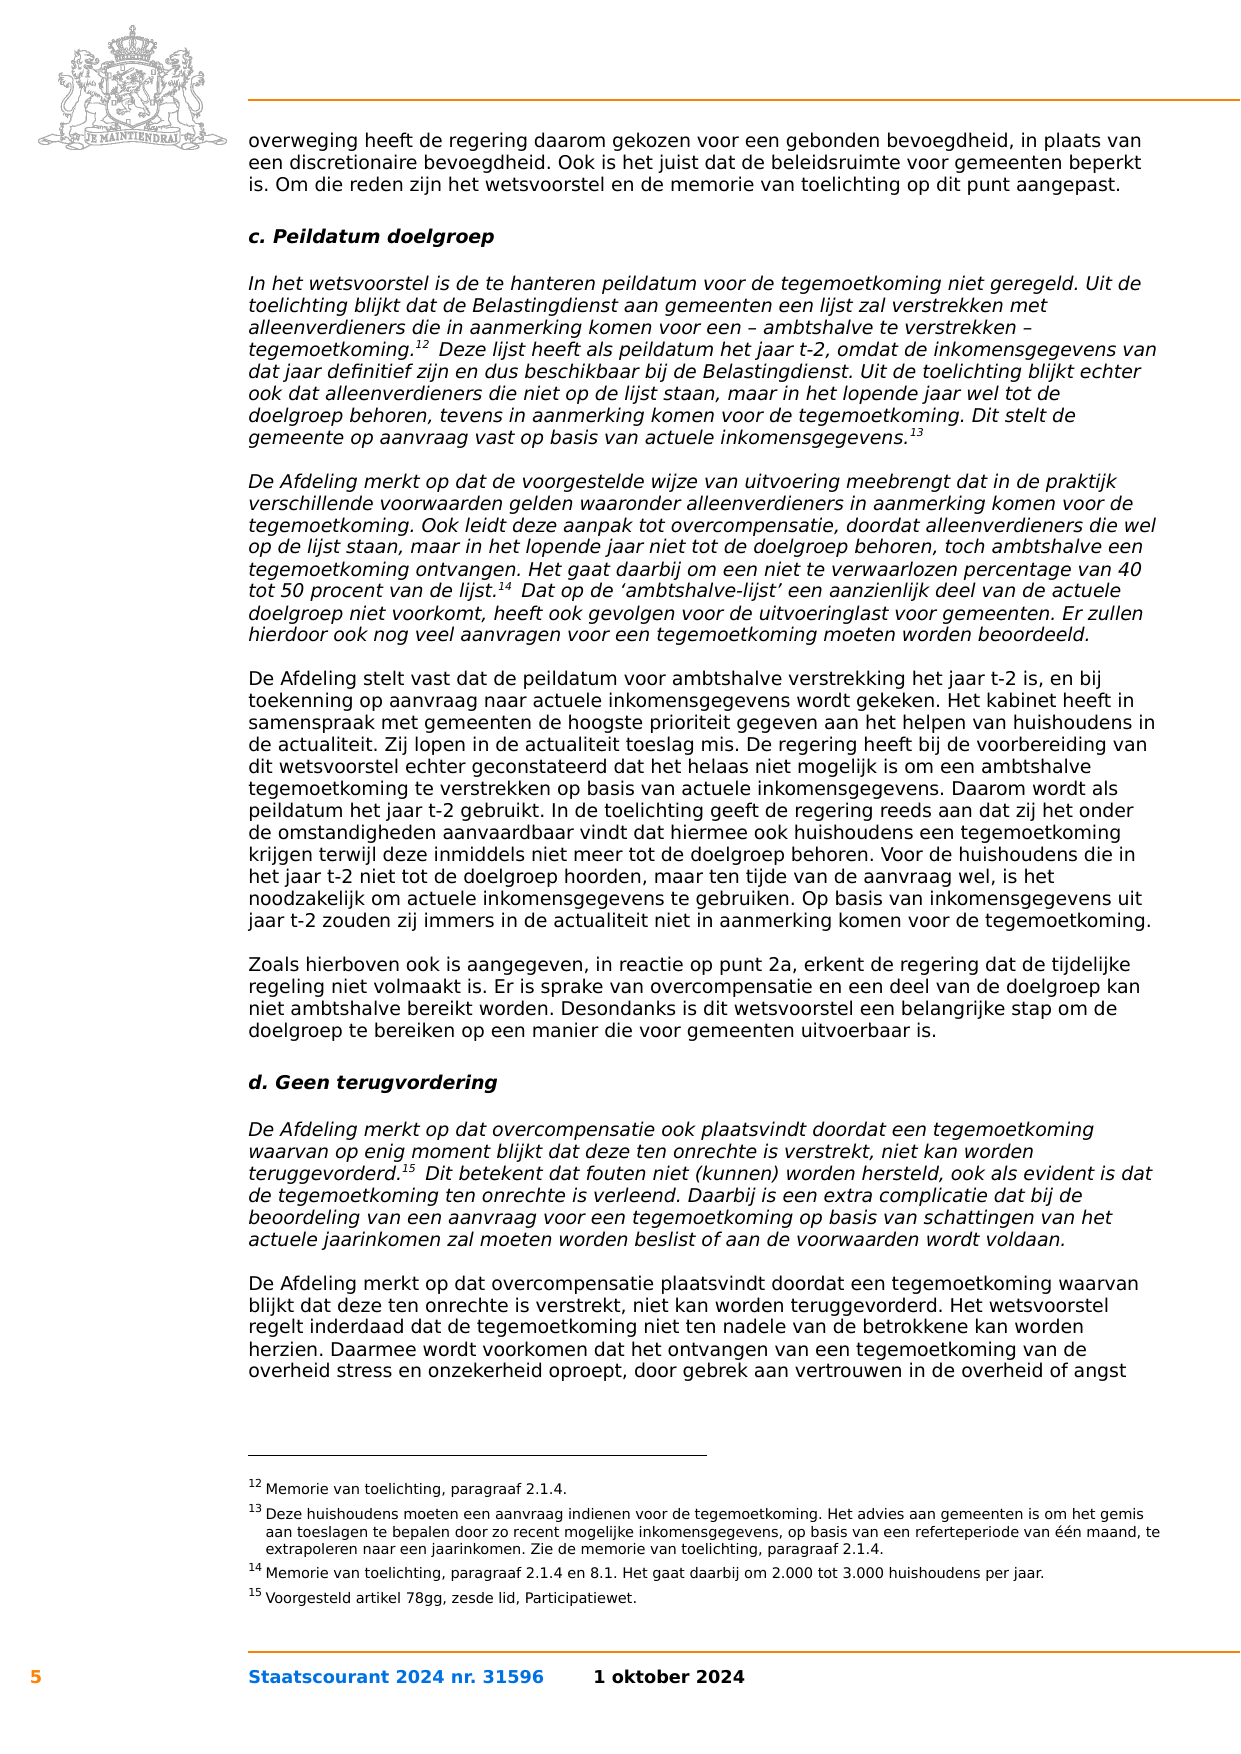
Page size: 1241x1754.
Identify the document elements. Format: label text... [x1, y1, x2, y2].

text Memorie van toelichting, paragraaf 2.1.4. [248, 1477, 1163, 1499]
text Voorgesteld artikel 78gg, zesde lid, Participatiewet. [248, 1586, 1163, 1608]
subtitle c. Peildatum doelgroep [248, 226, 1163, 248]
text overweging heeft de regering daarom gekozen voor een gebonden bevoegdheid, in plaats van een discretionaire bevoegdheid. Ook is het juist dat de beleidsruimte voor gemeenten beperkt is. Om die reden zijn het wetsvoorstel en de memorie van toelichting op dit punt aangepast. [248, 130, 1163, 196]
text De Afdeling merkt op dat de voorgestelde wijze van uitvoering meebrengt dat in de praktijk verschillende voorwaarden gelden waaronder alleenverdieners in aanmerking komen voor de tegemoetkoming. Ook leidt deze aanpak tot overcompensatie, doordat alleenverdieners die wel op de lijst staan, maar in het lopende jaar niet tot de doelgroep behoren, toch ambtshalve een tegemoetkoming ontvangen. Het gaat daarbij om een niet te verwaarlozen percentage van 40 tot 50 procent van de lijst. Dat op de ‘ambtshalve-lijst’ een aanzienlijk deel van de actuele doelgroep niet voorkomt, heeft ook gevolgen voor de uitvoeringlast voor gemeenten. Er zullen hierdoor ook nog veel aanvragen voor een tegemoetkoming moeten worden beoordeeld. [248, 471, 1163, 646]
picture [38, 25, 227, 150]
text Zoals hierboven ook is aangegeven, in reactie op punt 2a, erkent de regering dat de tijdelijke regeling niet volmaakt is. Er is sprake van overcompensatie en een deel van de doelgroep kan niet ambtshalve bereikt worden. Desondanks is dit wetsvoorstel een belangrijke stap om de doelgroep te bereiken op een manier die voor gemeenten uitvoerbaar is. [248, 954, 1163, 1042]
text De Afdeling merkt op dat overcompensatie ook plaatsvindt doordat een tegemoetkoming waarvan op enig moment blijkt dat deze ten onrechte is verstrekt, niet kan worden teruggevorderd. Dit betekent dat fouten niet (kunnen) worden hersteld, ook als evident is dat de tegemoetkoming ten onrechte is verleend. Daarbij is een extra complicatie dat bij de beoordeling van een aanvraag voor een tegemoetkoming op basis van schattingen van het actuele jaarinkomen zal moeten worden beslist of aan de voorwaarden wordt voldaan. [248, 1119, 1163, 1251]
text In het wetsvoorstel is de te hanteren peildatum voor de tegemoetkoming niet geregeld. Uit de toelichting blijkt dat de Belastingdienst aan gemeenten een lijst zal verstrekken met alleenverdieners die in aanmerking komen voor een – ambtshalve te verstrekken – tegemoetkoming. Deze lijst heeft als peildatum het jaar t-2, omdat de inkomensgegevens van dat jaar definitief zijn en dus beschikbaar bij de Belastingdienst. Uit de toelichting blijkt echter ook dat alleenverdieners die niet op de lijst staan, maar in het lopende jaar wel tot de doelgroep behoren, tevens in aanmerking komen voor de tegemoetkoming. Dit stelt de gemeente op aanvraag vast op basis van actuele inkomensgegevens. [248, 273, 1163, 449]
text Deze huishoudens moeten een aanvraag indienen voor de tegemoetkoming. Het advies aan gemeenten is om het gemis aan toeslagen te bepalen door zo recent mogelijke inkomensgegevens, op basis van een referteperiode van één maand, te extrapoleren naar een jaarinkomen. Zie de memorie van toelichting, paragraaf 2.1.4. [248, 1502, 1163, 1558]
text Memorie van toelichting, paragraaf 2.1.4 en 8.1. Het gaat daarbij om 2.000 tot 3.000 huishoudens per jaar. [248, 1561, 1163, 1583]
subtitle d. Geen terugvordering [248, 1072, 1163, 1094]
text De Afdeling merkt op dat overcompensatie plaatsvindt doordat een tegemoetkoming waarvan blijkt dat deze ten onrechte is verstrekt, niet kan worden teruggevorderd. Het wetsvoorstel regelt inderdaad dat de tegemoetkoming niet ten nadele van de betrokkene kan worden herzien. Daarmee wordt voorkomen dat het ontvangen van een tegemoetkoming van de overheid stress en onzekerheid oproept, door gebrek aan vertrouwen in de overheid of angst [248, 1272, 1163, 1382]
text De Afdeling stelt vast dat de peildatum voor ambtshalve verstrekking het jaar t-2 is, en bij toekenning op aanvraag naar actuele inkomensgegevens wordt gekeken. Het kabinet heeft in samenspraak met gemeenten de hoogste prioriteit gegeven aan het helpen van huishoudens in de actualiteit. Zij lopen in de actualiteit toeslag mis. De regering heeft bij de voorbereiding van dit wetsvoorstel echter geconstateerd dat het helaas niet mogelijk is om een ambtshalve tegemoetkoming te verstrekken op basis van actuele inkomensgegevens. Daarom wordt als peildatum het jaar t-2 gebruikt. In de toelichting geeft de regering reeds aan dat zij het onder de omstandigheden aanvaardbaar vindt dat hiermee ook huishoudens een tegemoetkoming krijgen terwijl deze inmiddels niet meer tot de doelgroep behoren. Voor de huishoudens die in het jaar t-2 niet tot de doelgroep hoorden, maar ten tijde van de aanvraag wel, is het noodzakelijk om actuele inkomensgegevens te gebruiken. Op basis van inkomensgegevens uit jaar t-2 zouden zij immers in de actualiteit niet in aanmerking komen voor de tegemoetkoming. [248, 668, 1163, 932]
